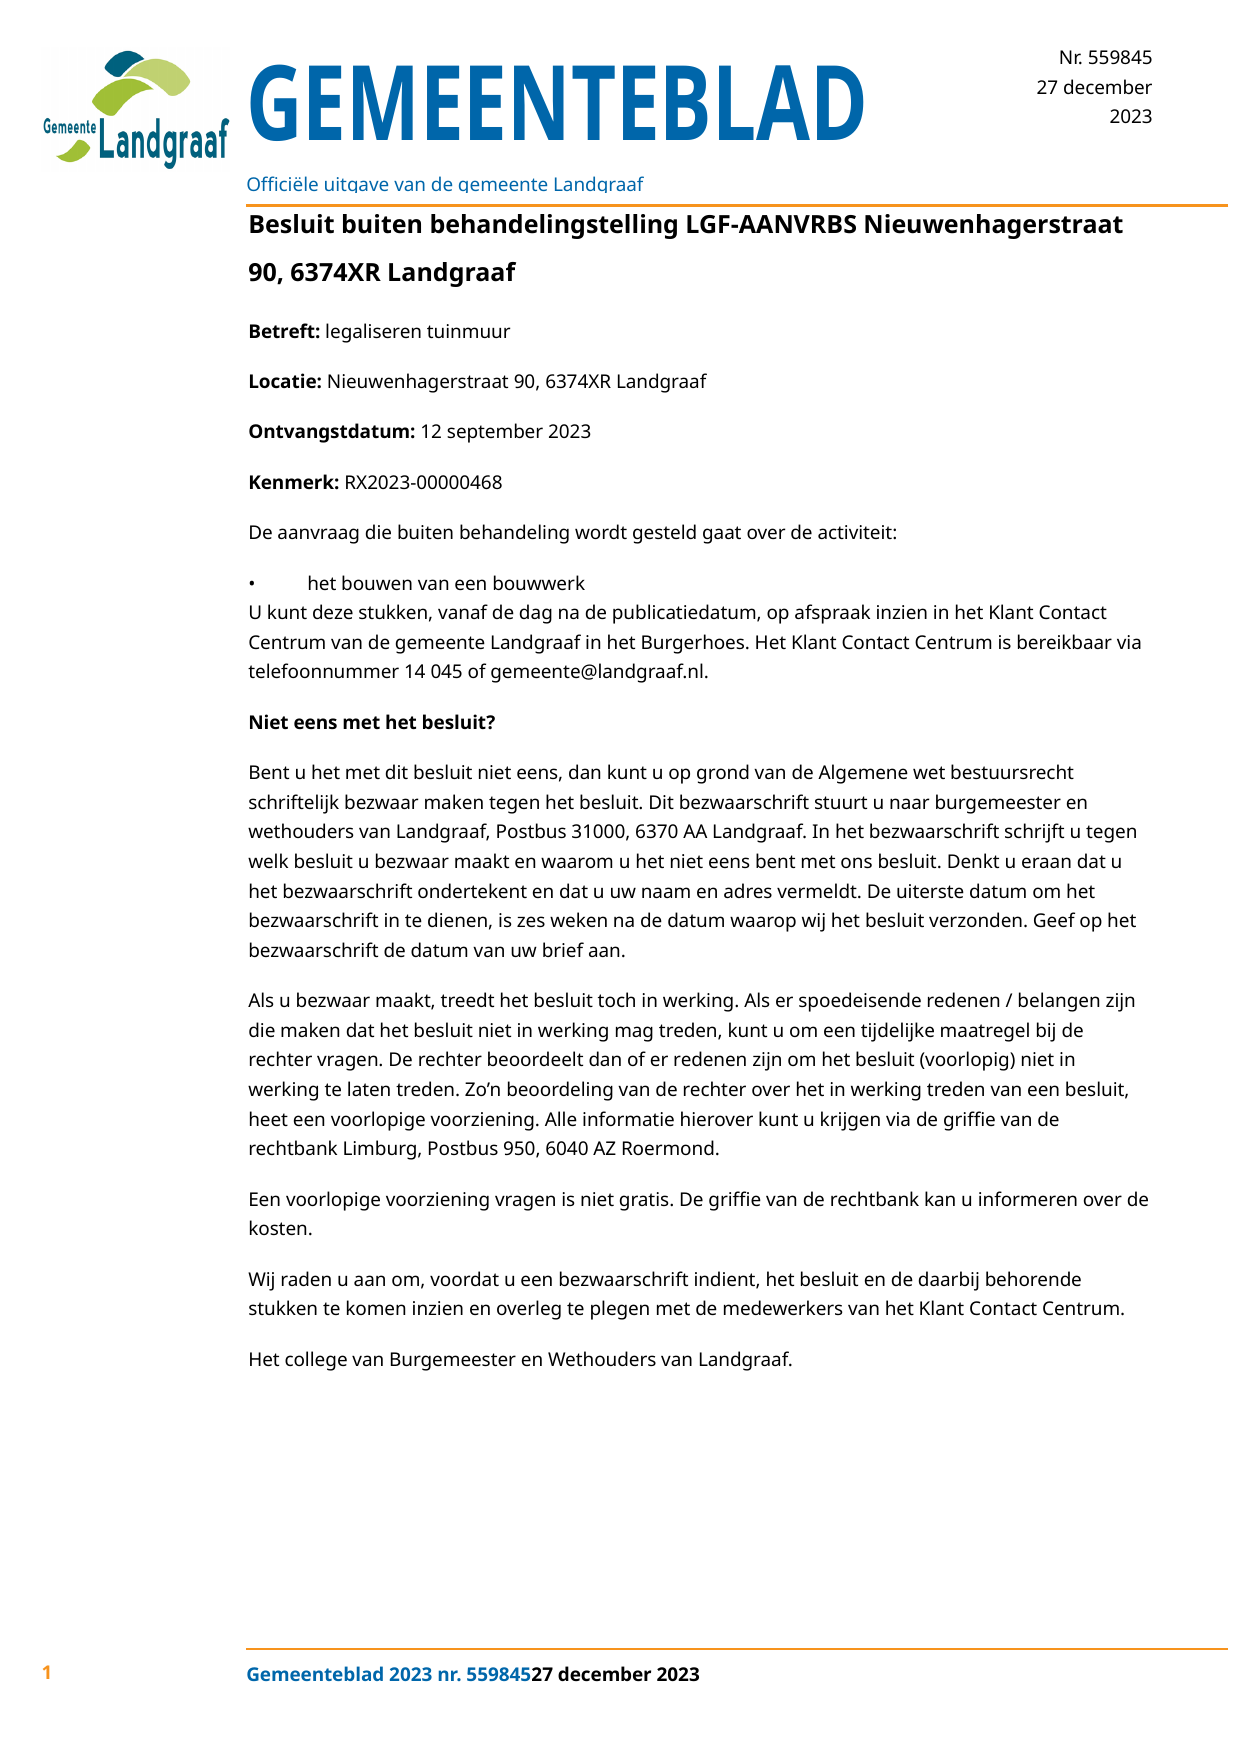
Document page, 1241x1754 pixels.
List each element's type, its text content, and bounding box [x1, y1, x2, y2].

picture [41, 47, 231, 172]
text Een voorlopige voorziening vragen is niet gratis. De griffie van de rechtbank kan u informeren over de kosten. [248, 1186, 1152, 1241]
list het bouwen van een bouwwerk [248, 570, 1152, 596]
text Als u bezwaar maakt, treedt het besluit toch in werking. Als er spoedeisende redenen / belangen zijn die maken dat het besluit niet in werking mag treden, kunt u om een tijdelijke maatregel bij de rechter vragen. De rechter beoordeelt dan of er redenen zijn om het besluit (voorlopig) niet in werking te laten treden. Zo’n beoordeling van de rechter over het in werking treden van een besluit, heet een voorlopige voorziening. Alle informatie hierover kunt u krijgen via de griffie van de rechtbank Limburg, Postbus 950, 6040 AZ Roermond. [248, 987, 1152, 1161]
text Besluit buiten behandelingstelling LGF-AANVRBS Nieuwenhagerstraat 90, 6374XR Landgraaf [248, 207, 1152, 288]
text Ontvangstdatum: 12 september 2023 [248, 419, 1152, 444]
text Locatie: Nieuwenhagerstraat 90, 6374XR Landgraaf [248, 368, 1152, 394]
text Bent u het met dit besluit niet eens, dan kunt u op grond van de Algemene wet bestuursrecht schriftelijk bezwaar maken tegen het besluit. Dit bezwaarschrift stuurt u naar burgemeester en wethouders van Landgraaf, Postbus 31000, 6370 AA Landgraaf. In het bezwaarschrift schrijft u tegen welk besluit u bezwaar maakt en waarom u het niet eens bent met ons besluit. Denkt u eraan dat u het bezwaarschrift ondertekent en dat u uw naam en adres vermeldt. De uiterste datum om het bezwaarschrift in te dienen, is zes weken na de datum waarop wij het besluit verzonden. Geef op het bezwaarschrift de datum van uw brief aan. [248, 759, 1152, 963]
text Betreft: legaliseren tuinmuur [248, 318, 1152, 344]
text U kunt deze stukken, vanaf de dag na de publicatiedatum, op afspraak inzien in het Klant Contact Centrum van de gemeente Landgraaf in het Burgerhoes. Het Klant Contact Centrum is bereikbaar via telefoonnummer 14 045 of gemeente@landgraaf.nl. [248, 599, 1152, 684]
text Wij raden u aan om, voordat u een bezwaarschrift indient, het besluit en de daarbij behorende stukken te komen inzien en overleg te plegen met de medewerkers van het Klant Contact Centrum. [248, 1266, 1152, 1321]
text De aanvraag die buiten behandeling wordt gesteld gaat over de activiteit: [248, 519, 1152, 545]
text Kenmerk: RX2023-00000468 [248, 469, 1152, 495]
text Niet eens met het besluit? [248, 709, 1152, 735]
text Het college van Burgemeester en Wethouders van Landgraaf. [248, 1346, 1152, 1372]
